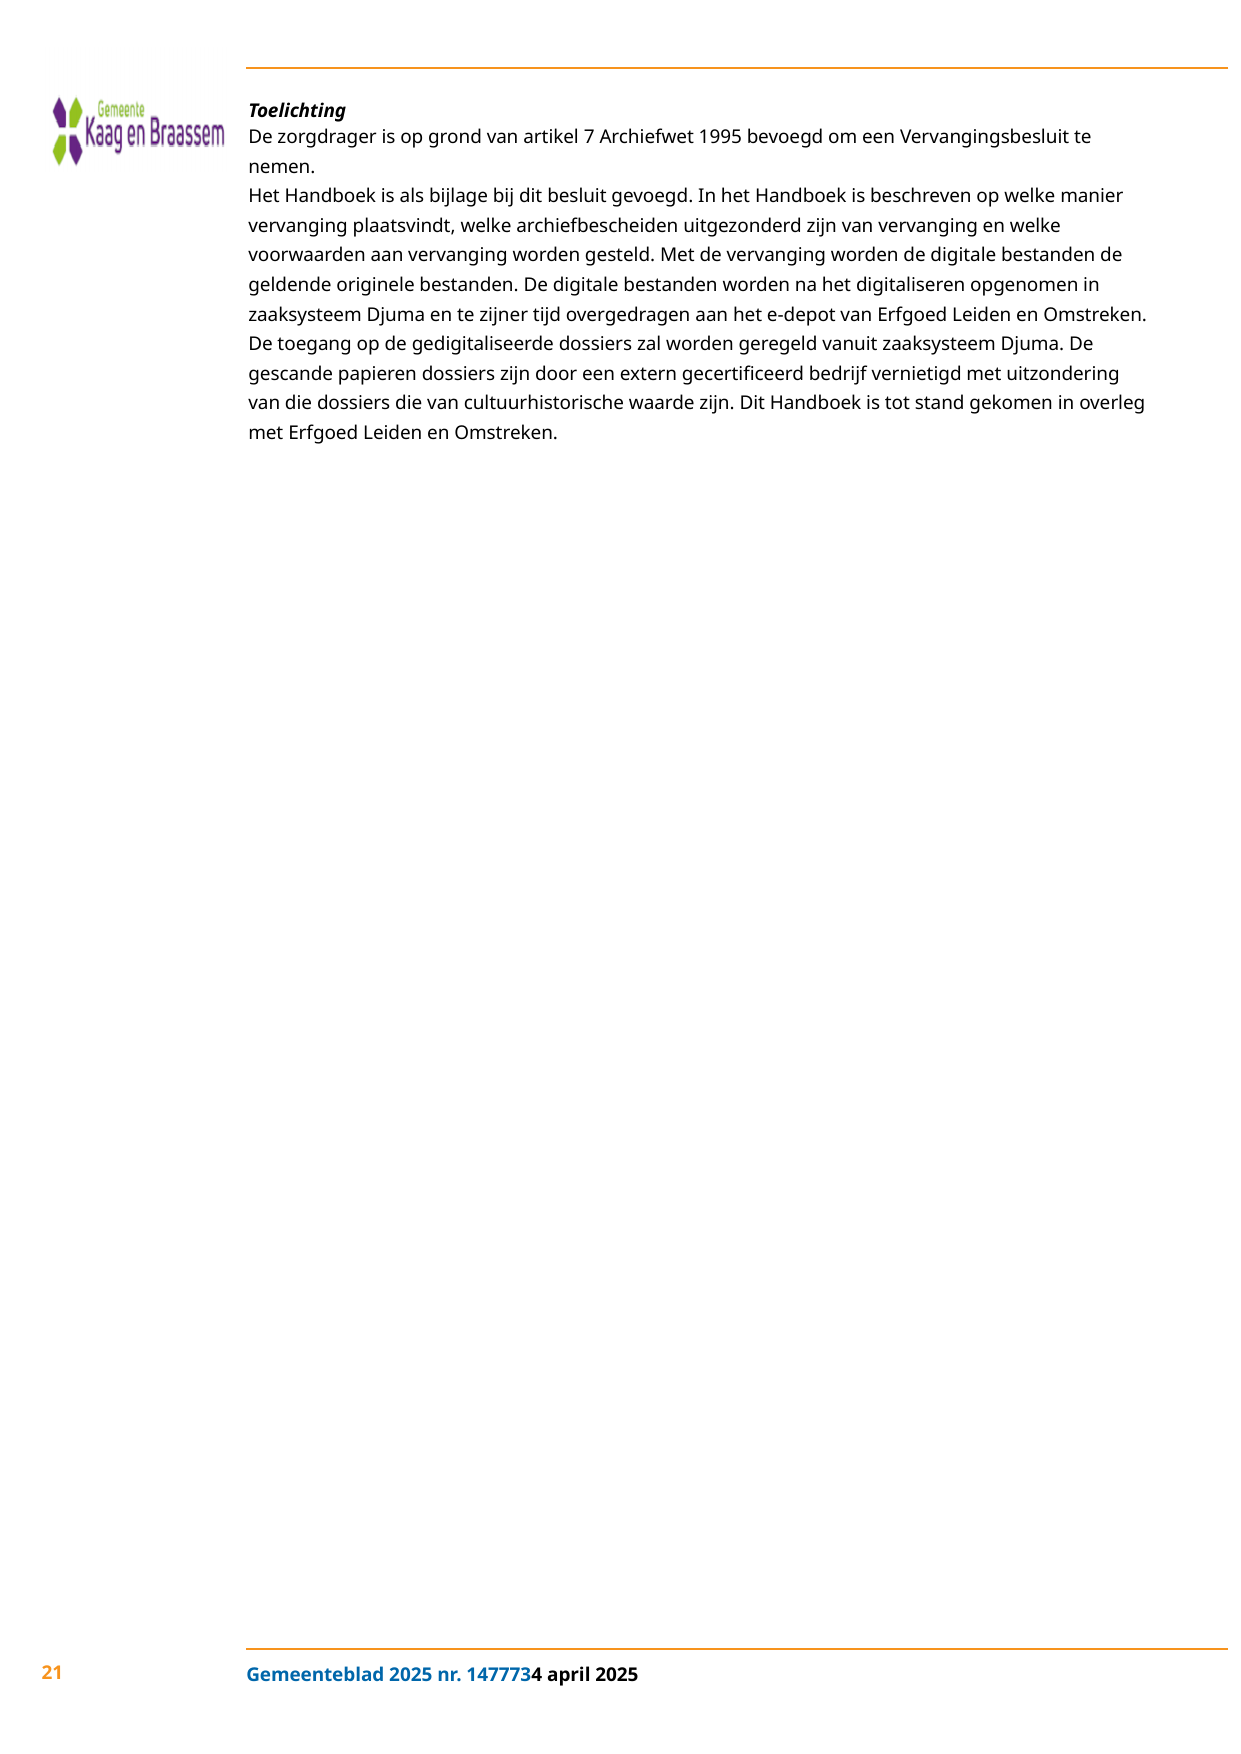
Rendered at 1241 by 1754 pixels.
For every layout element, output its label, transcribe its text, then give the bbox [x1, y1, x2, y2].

text De zorgdrager is op grond van artikel 7 Archiefwet 1995 bevoegd om een Vervangingsbesluit te nemen. [248, 123, 1152, 179]
picture [41, 47, 231, 172]
text Het Handboek is als bijlage bij dit besluit gevoegd. In het Handboek is beschreven op welke manier vervanging plaatsvindt, welke archiefbescheiden uitgezonderd zijn van vervanging en welke voorwaarden aan vervanging worden gesteld. Met de vervanging worden de digitale bestanden de geldende originele bestanden. De digitale bestanden worden na het digitaliseren opgenomen in zaaksysteem Djuma en te zijner tijd overgedragen aan het e-depot van Erfgoed Leiden en Omstreken. De toegang op de gedigitaliseerde dossiers zal worden geregeld vanuit zaaksysteem Djuma. De gescande papieren dossiers zijn door een extern gecertificeerd bedrijf vernietigd met uitzondering van die dossiers die van cultuurhistorische waarde zijn. Dit Handboek is tot stand gekomen in overleg met Erfgoed Leiden en Omstreken. [248, 182, 1152, 445]
text Toelichting [248, 95, 1152, 123]
